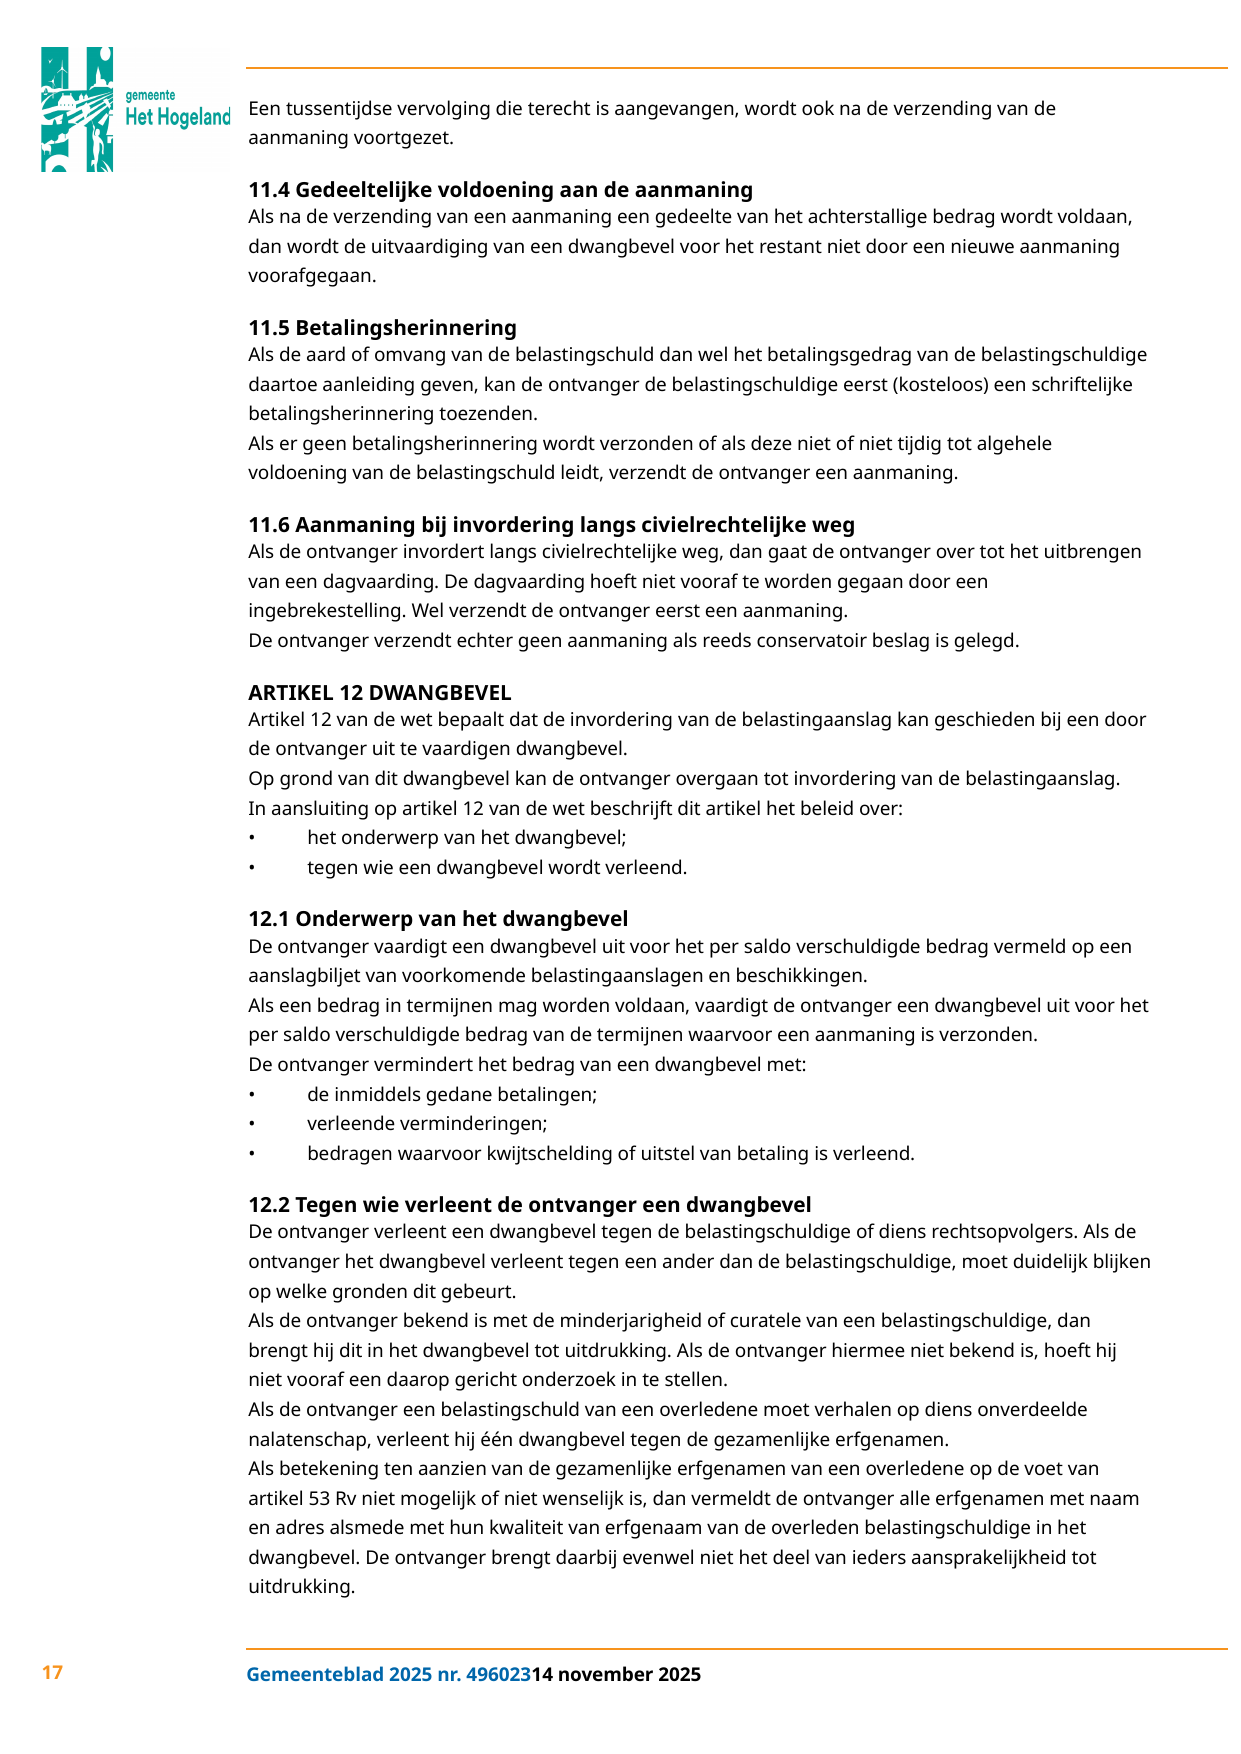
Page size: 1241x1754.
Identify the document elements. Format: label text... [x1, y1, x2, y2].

text Artikel 12 van de wet bepaalt dat de invordering van de belastingaanslag kan geschieden bij een door de ontvanger uit te vaardigen dwangbevel. [248, 706, 1152, 761]
text De ontvanger verzendt echter geen aanmaning als reeds conservatoir beslag is gelegd. [248, 627, 1152, 653]
text 11.4 Gedeeltelijke voldoening aan de aanmaning [248, 175, 1152, 203]
list bedragen waarvoor kwijtschelding of uitstel van betaling is verleend. [248, 1140, 1152, 1166]
text Als de ontvanger bekend is met de minderjarigheid of curatele van een belastingschuldige, dan brengt hij dit in het dwangbevel tot uitdrukking. Als de ontvanger hiermee niet bekend is, hoeft hij niet vooraf een daarop gericht onderzoek in te stellen. [248, 1307, 1152, 1392]
text Als er geen betalingsherinnering wordt verzonden of als deze niet of niet tijdig tot algehele voldoening van de belastingschuld leidt, verzendt de ontvanger een aanmaning. [248, 430, 1152, 485]
text De ontvanger vaardigt een dwangbevel uit voor het per saldo verschuldigde bedrag vermeld op een aanslagbiljet van voorkomende belastingaanslagen en beschikkingen. [248, 933, 1152, 988]
text De ontvanger vermindert het bedrag van een dwangbevel met: [248, 1051, 1152, 1077]
text Als de aard of omvang van de belastingschuld dan wel het betalingsgedrag van de belastingschuldige daartoe aanleiding geven, kan de ontvanger de belastingschuldige eerst (kosteloos) een schriftelijke betalingsherinnering toezenden. [248, 341, 1152, 426]
text Als de ontvanger invordert langs civielrechtelijke weg, dan gaat de ontvanger over tot het uitbrengen van een dagvaarding. De dagvaarding hoeft niet vooraf te worden gegaan door een ingebrekestelling. Wel verzendt de ontvanger eerst een aanmaning. [248, 538, 1152, 623]
text Als betekening ten aanzien van de gezamenlijke erfgenamen van een overledene op de voet van artikel 53 Rv niet mogelijk of niet wenselijk is, dan vermeldt de ontvanger alle erfgenamen met naam en adres alsmede met hun kwaliteit van erfgenaam van de overleden belastingschuldige in het dwangbevel. De ontvanger brengt daarbij evenwel niet het deel van ieders aansprakelijkheid tot uitdrukking. [248, 1455, 1152, 1599]
text Als een bedrag in termijnen mag worden voldaan, vaardigt de ontvanger een dwangbevel uit voor het per saldo verschuldigde bedrag van de termijnen waarvoor een aanmaning is verzonden. [248, 992, 1152, 1047]
list de inmiddels gedane betalingen; [248, 1081, 1152, 1106]
text Op grond van dit dwangbevel kan de ontvanger overgaan tot invordering van de belastingaanslag. [248, 765, 1152, 791]
text De ontvanger verleent een dwangbevel tegen de belastingschuldige of diens rechtsopvolgers. Als de ontvanger het dwangbevel verleent tegen een ander dan de belastingschuldige, moet duidelijk blijken op welke gronden dit gebeurt. [248, 1219, 1152, 1304]
list het onderwerp van het dwangbevel; [248, 824, 1152, 850]
text In aansluiting op artikel 12 van de wet beschrijft dit artikel het beleid over: [248, 795, 1152, 821]
list tegen wie een dwangbevel wordt verleend. [248, 854, 1152, 880]
text 11.5 Betalingsherinnering [248, 313, 1152, 341]
text Een tussentijdse vervolging die terecht is aangevangen, wordt ook na de verzending van de aanmaning voortgezet. [248, 95, 1152, 150]
list verleende verminderingen; [248, 1110, 1152, 1136]
text 12.1 Onderwerp van het dwangbevel [248, 904, 1152, 933]
text Als de ontvanger een belastingschuld van een overledene moet verhalen op diens onverdeelde nalatenschap, verleent hij één dwangbevel tegen de gezamenlijke erfgenamen. [248, 1396, 1152, 1452]
text 11.6 Aanmaning bij invordering langs civielrechtelijke weg [248, 510, 1152, 538]
text Als na de verzending van een aanmaning een gedeelte van het achterstallige bedrag wordt voldaan, dan wordt de uitvaardiging van een dwangbevel voor het restant niet door een nieuwe aanmaning voorafgegaan. [248, 203, 1152, 288]
picture [41, 47, 231, 172]
text ARTIKEL 12 DWANGBEVEL [248, 678, 1152, 706]
text 12.2 Tegen wie verleent de ontvanger een dwangbevel [248, 1190, 1152, 1219]
